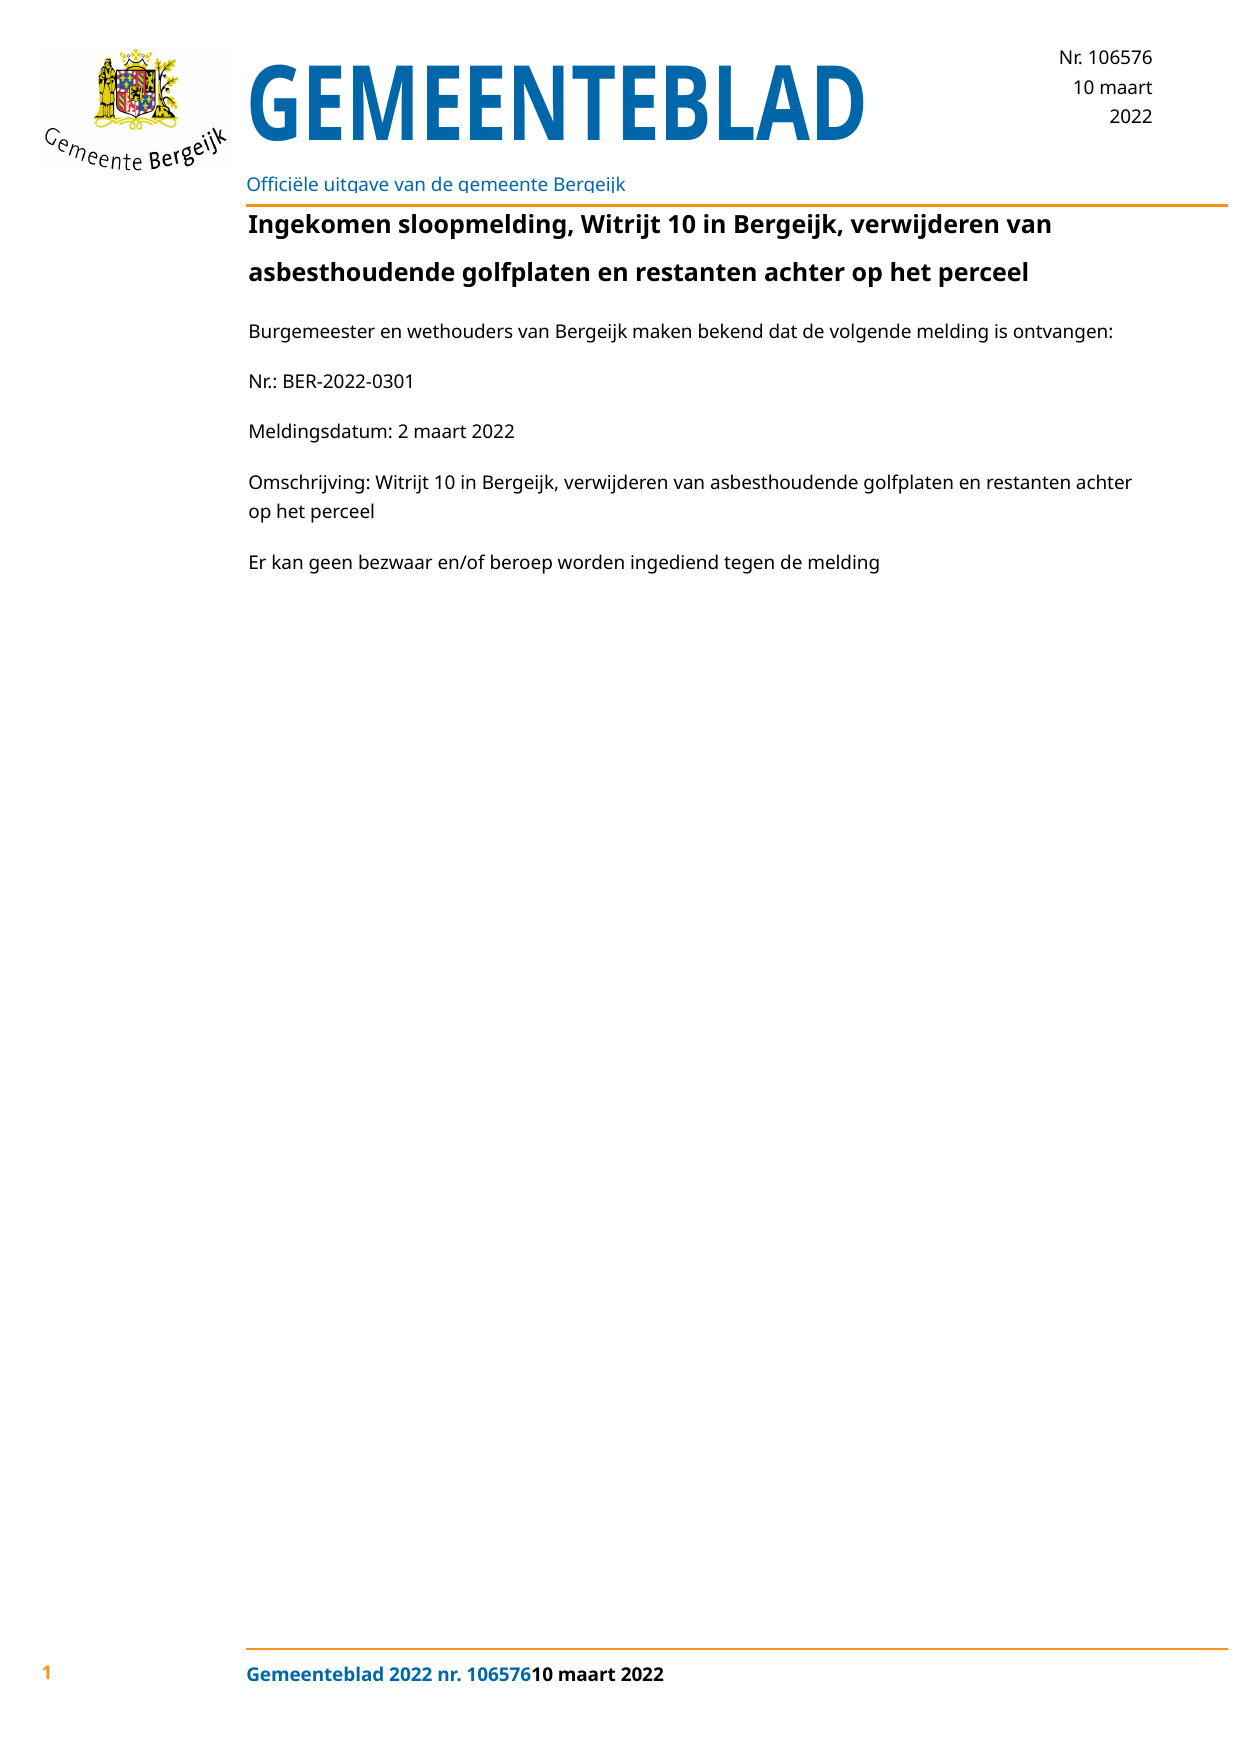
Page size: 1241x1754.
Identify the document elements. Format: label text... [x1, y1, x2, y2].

text Omschrijving: Witrijt 10 in Bergeijk, verwijderen van asbesthoudende golfplaten en restanten achter op het perceel [248, 469, 1152, 524]
text Meldingsdatum: 2 maart 2022 [248, 419, 1152, 444]
text Ingekomen sloopmelding, Witrijt 10 in Bergeijk, verwijderen van asbesthoudende golfplaten en restanten achter op het perceel [248, 207, 1152, 288]
text Burgemeester en wethouders van Bergeijk maken bekend dat de volgende melding is ontvangen: [248, 318, 1152, 344]
text Er kan geen bezwaar en/of beroep worden ingediend tegen de melding [248, 549, 1152, 575]
picture [41, 47, 231, 172]
text Nr.: BER-2022-0301 [248, 368, 1152, 394]
